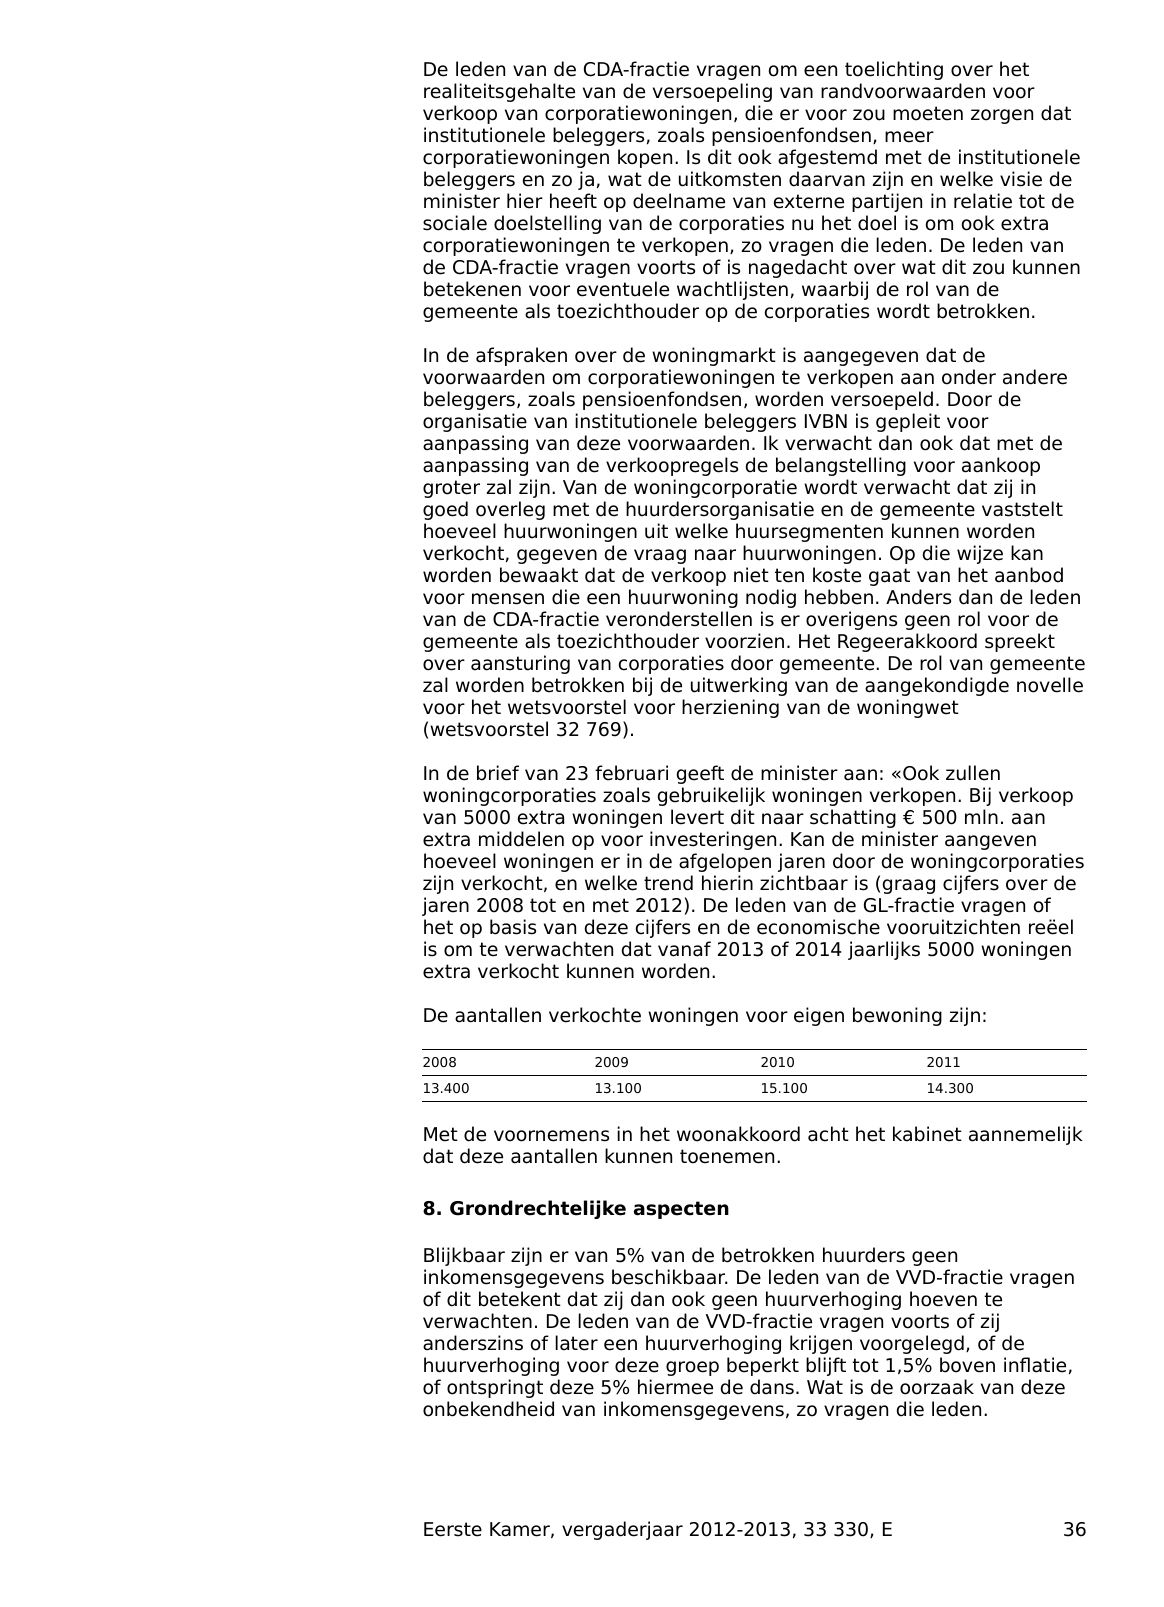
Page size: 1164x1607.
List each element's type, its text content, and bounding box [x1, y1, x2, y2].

table_cell 14.300 [921, 1076, 1087, 1101]
text In de afspraken over de woningmarkt is aangegeven dat de voorwaarden om corporatiewoningen te verkopen aan onder andere beleggers, zoals pensioenfondsen, worden versoepeld. Door de organisatie van institutionele beleggers IVBN is gepleit voor aanpassing van deze voorwaarden. Ik verwacht dan ook dat met de aanpassing van de verkoopregels de belangstelling voor aankoop groter zal zijn. Van de woningcorporatie wordt verwacht dat zij in goed overleg met de huurdersorganisatie en de gemeente vaststelt hoeveel huurwoningen uit welke huursegmenten kunnen worden verkocht, gegeven de vraag naar huurwoningen. Op die wijze kan worden bewaakt dat de verkoop niet ten koste gaat van het aanbod voor mensen die een huurwoning nodig hebben. Anders dan de leden van de CDA-fractie veronderstellen is er overigens geen rol voor de gemeente als toezichthouder voorzien. Het Regeerakkoord spreekt over aansturing van corporaties door gemeente. De rol van gemeente zal worden betrokken bij de uitwerking van de aangekondigde novelle voor het wetsvoorstel voor herziening van de woningwet (wetsvoorstel 32 769). [422, 345, 1087, 741]
table_header 2009 [588, 1050, 754, 1075]
table_cell 13.400 [422, 1076, 588, 1101]
table_header 2010 [754, 1050, 921, 1075]
table_cell 15.100 [754, 1076, 921, 1101]
table_header 2008 [422, 1050, 588, 1075]
subtitle 8. Grondrechtelijke aspecten [422, 1198, 1087, 1220]
text Met de voornemens in het woonakkoord acht het kabinet aannemelijk dat deze aantallen kunnen toenemen. [422, 1124, 1087, 1168]
text Blijkbaar zijn er van 5% van de betrokken huurders geen inkomensgegevens beschikbaar. De leden van de VVD-fractie vragen of dit betekent dat zij dan ook geen huurverhoging hoeven te verwachten. De leden van de VVD-fractie vragen voorts of zij anderszins of later een huurverhoging krijgen voorgelegd, of de huurverhoging voor deze groep beperkt blijft tot 1,5% boven inflatie, of ontspringt deze 5% hiermee de dans. Wat is de oorzaak van deze onbekendheid van inkomensgegevens, zo vragen die leden. [422, 1245, 1087, 1421]
table_cell 13.100 [588, 1076, 754, 1101]
text In de brief van 23 februari geeft de minister aan: «Ook zullen woningcorporaties zoals gebruikelijk woningen verkopen. Bij verkoop van 5000 extra woningen levert dit naar schatting € 500 mln. aan extra middelen op voor investeringen. Kan de minister aangeven hoeveel woningen er in de afgelopen jaren door de woningcorporaties zijn verkocht, en welke trend hierin zichtbaar is (graag cijfers over de jaren 2008 tot en met 2012). De leden van de GL-fractie vragen of het op basis van deze cijfers en de economische vooruitzichten reëel is om te verwachten dat vanaf 2013 of 2014 jaarlijks 5000 woningen extra verkocht kunnen worden. [422, 763, 1087, 983]
table_header 2011 [921, 1050, 1087, 1075]
text De leden van de CDA-fractie vragen om een toelichting over het realiteitsgehalte van de versoepeling van randvoorwaarden voor verkoop van corporatiewoningen, die er voor zou moeten zorgen dat institutionele beleggers, zoals pensioenfondsen, meer corporatiewoningen kopen. Is dit ook afgestemd met de institutionele beleggers en zo ja, wat de uitkomsten daarvan zijn en welke visie de minister hier heeft op deelname van externe partijen in relatie tot de sociale doelstelling van de corporaties nu het doel is om ook extra corporatiewoningen te verkopen, zo vragen die leden. De leden van de CDA-fractie vragen voorts of is nagedacht over wat dit zou kunnen betekenen voor eventuele wachtlijsten, waarbij de rol van de gemeente als toezichthouder op de corporaties wordt betrokken. [422, 59, 1087, 323]
text De aantallen verkochte woningen voor eigen bewoning zijn: [422, 1005, 1087, 1027]
